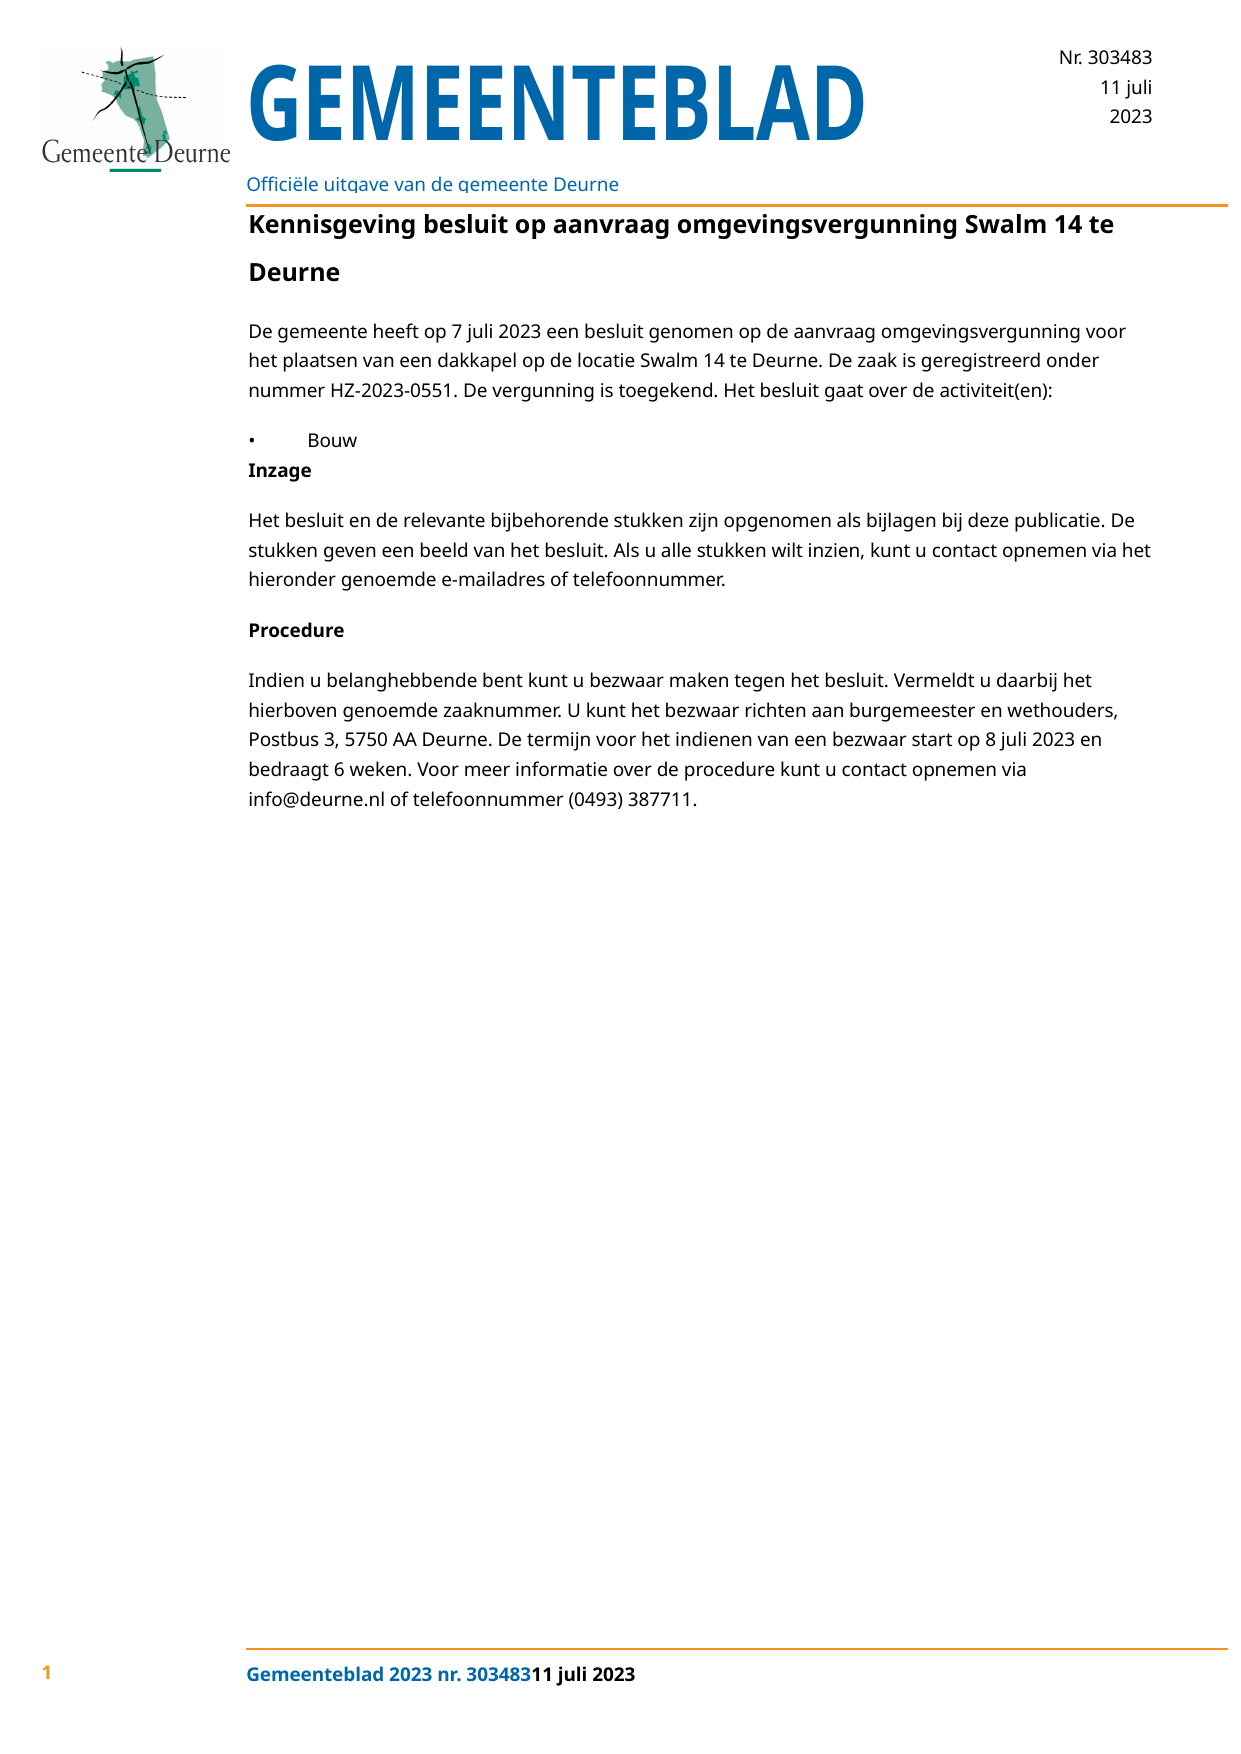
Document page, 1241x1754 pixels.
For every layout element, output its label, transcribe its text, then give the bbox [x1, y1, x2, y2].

text Het besluit en de relevante bijbehorende stukken zijn opgenomen als bijlagen bij deze publicatie. De stukken geven een beeld van het besluit. Als u alle stukken wilt inzien, kunt u contact opnemen via het hieronder genoemde e-mailadres of telefoonnummer. [248, 507, 1152, 592]
picture [41, 47, 231, 172]
text Kennisgeving besluit op aanvraag omgevingsvergunning Swalm 14 te Deurne [248, 207, 1152, 288]
text Procedure [248, 617, 1152, 643]
text Inzage [248, 457, 1152, 483]
text Indien u belanghebbende bent kunt u bezwaar maken tegen het besluit. Vermeldt u daarbij het hierboven genoemde zaaknummer. U kunt het bezwaar richten aan burgemeester en wethouders, Postbus 3, 5750 AA Deurne. De termijn voor het indienen van een bezwaar start op 8 juli 2023 en bedraagt 6 weken. Voor meer informatie over de procedure kunt u contact opnemen via info@deurne.nl of telefoonnummer (0493) 387711. [248, 667, 1152, 812]
text De gemeente heeft op 7 juli 2023 een besluit genomen op de aanvraag omgevingsvergunning voor het plaatsen van een dakkapel op de locatie Swalm 14 te Deurne. De zaak is geregistreerd onder nummer HZ-2023-0551. De vergunning is toegekend. Het besluit gaat over de activiteit(en): [248, 318, 1152, 403]
list Bouw [248, 427, 1152, 453]
